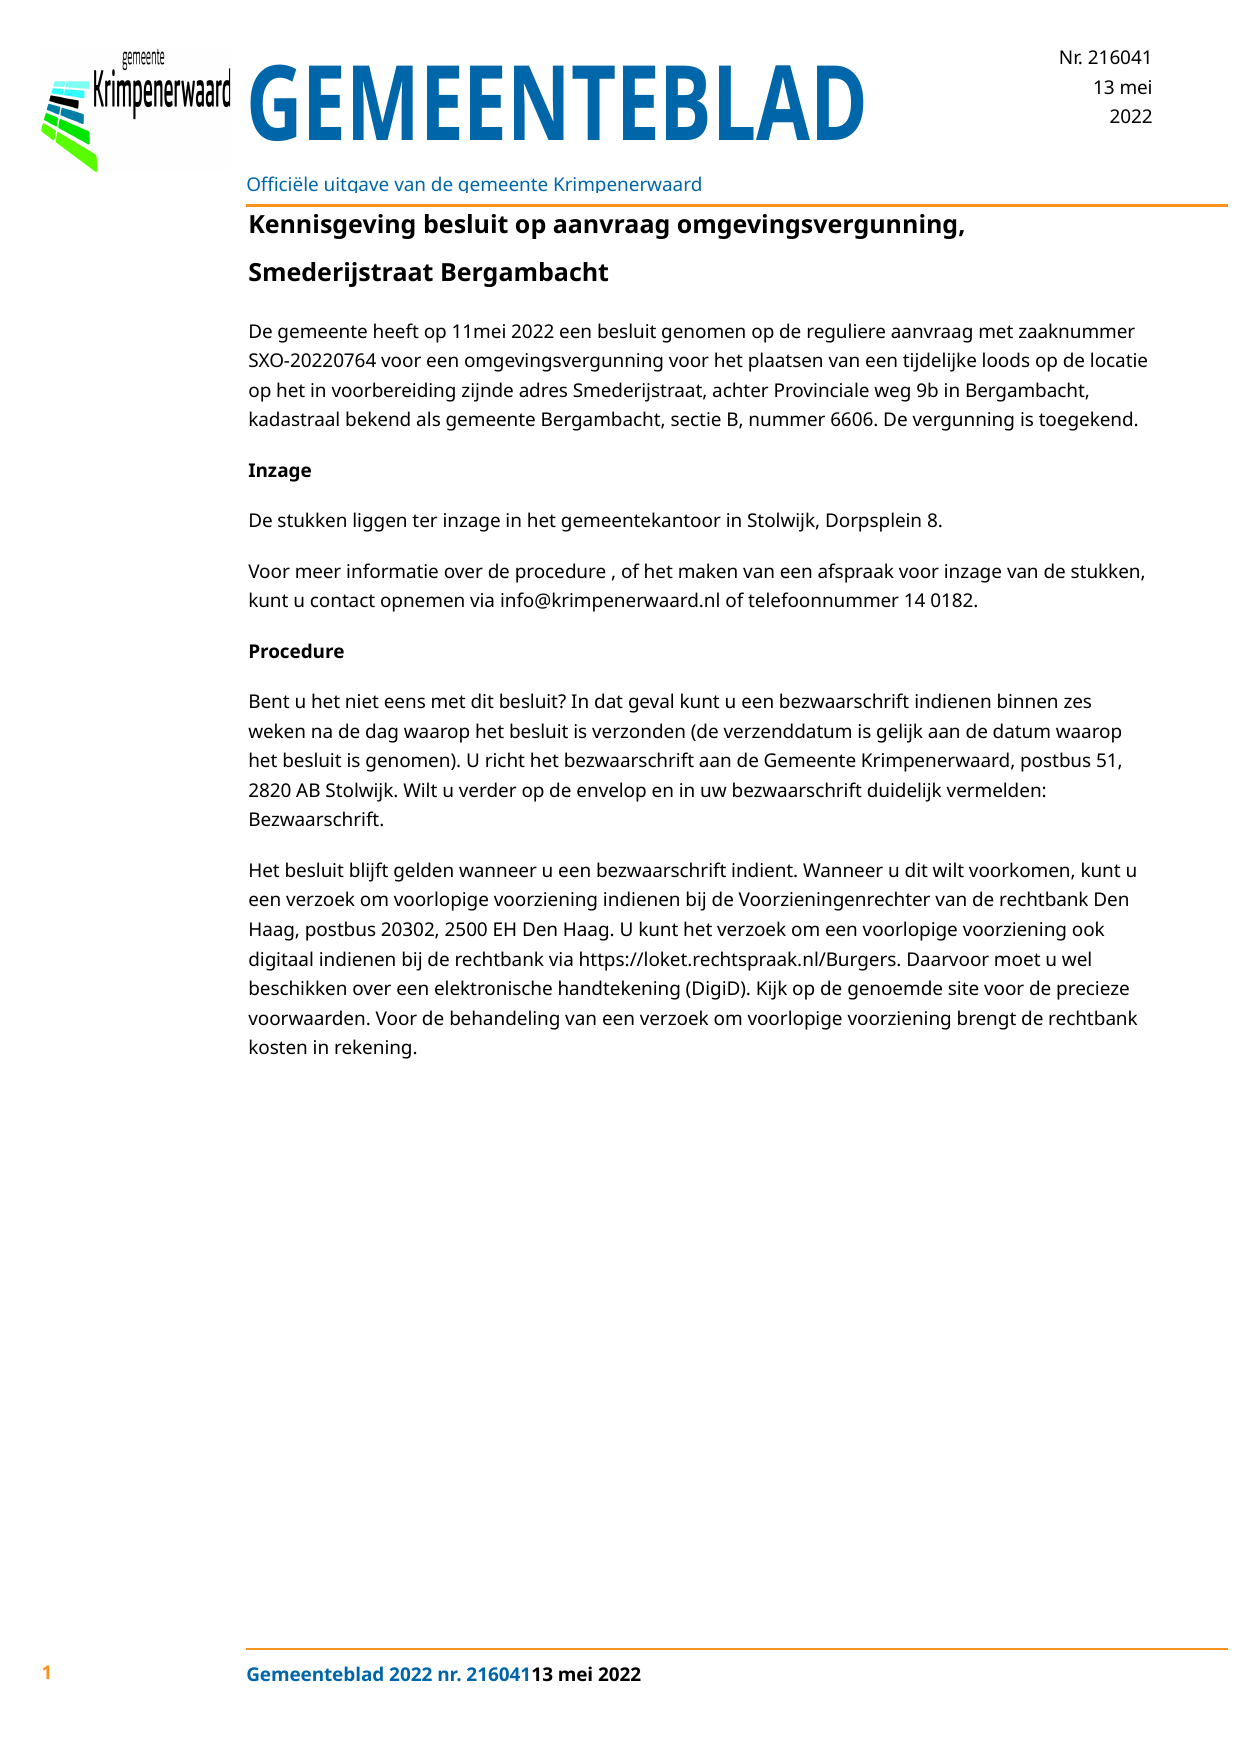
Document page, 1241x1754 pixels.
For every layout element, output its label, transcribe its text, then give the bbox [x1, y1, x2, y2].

text Voor meer informatie over de procedure , of het maken van een afspraak voor inzage van de stukken, kunt u contact opnemen via info@krimpenerwaard.nl of telefoonnummer 14 0182. [248, 558, 1152, 613]
text Inzage [248, 457, 1152, 483]
text De stukken liggen ter inzage in het gemeentekantoor in Stolwijk, Dorpsplein 8. [248, 507, 1152, 533]
picture [41, 47, 231, 172]
text Bent u het niet eens met dit besluit? In dat geval kunt u een bezwaarschrift indienen binnen zes weken na de dag waarop het besluit is verzonden (de verzenddatum is gelijk aan de datum waarop het besluit is genomen). U richt het bezwaarschrift aan de Gemeente Krimpenerwaard, postbus 51, 2820 AB Stolwijk. Wilt u verder op de envelop en in uw bezwaarschrift duidelijk vermelden: Bezwaarschrift. [248, 688, 1152, 832]
text Procedure [248, 638, 1152, 664]
text De gemeente heeft op 11mei 2022 een besluit genomen op de reguliere aanvraag met zaaknummer SXO-20220764 voor een omgevingsvergunning voor het plaatsen van een tijdelijke loods op de locatie op het in voorbereiding zijnde adres Smederijstraat, achter Provinciale weg 9b in Bergambacht, kadastraal bekend als gemeente Bergambacht, sectie B, nummer 6606. De vergunning is toegekend. [248, 318, 1152, 432]
text Het besluit blijft gelden wanneer u een bezwaarschrift indient. Wanneer u dit wilt voorkomen, kunt u een verzoek om voorlopige voorziening indienen bij de Voorzieningenrechter van de rechtbank Den Haag, postbus 20302, 2500 EH Den Haag. U kunt het verzoek om een voorlopige voorziening ook digitaal indienen bij de rechtbank via https://loket.rechtspraak.nl/Burgers. Daarvoor moet u wel beschikken over een elektronische handtekening (DigiD). Kijk op de genoemde site voor de precieze voorwaarden. Voor de behandeling van een verzoek om voorlopige voorziening brengt de rechtbank kosten in rekening. [248, 857, 1152, 1060]
text Kennisgeving besluit op aanvraag omgevingsvergunning, Smederijstraat Bergambacht [248, 207, 1152, 288]
